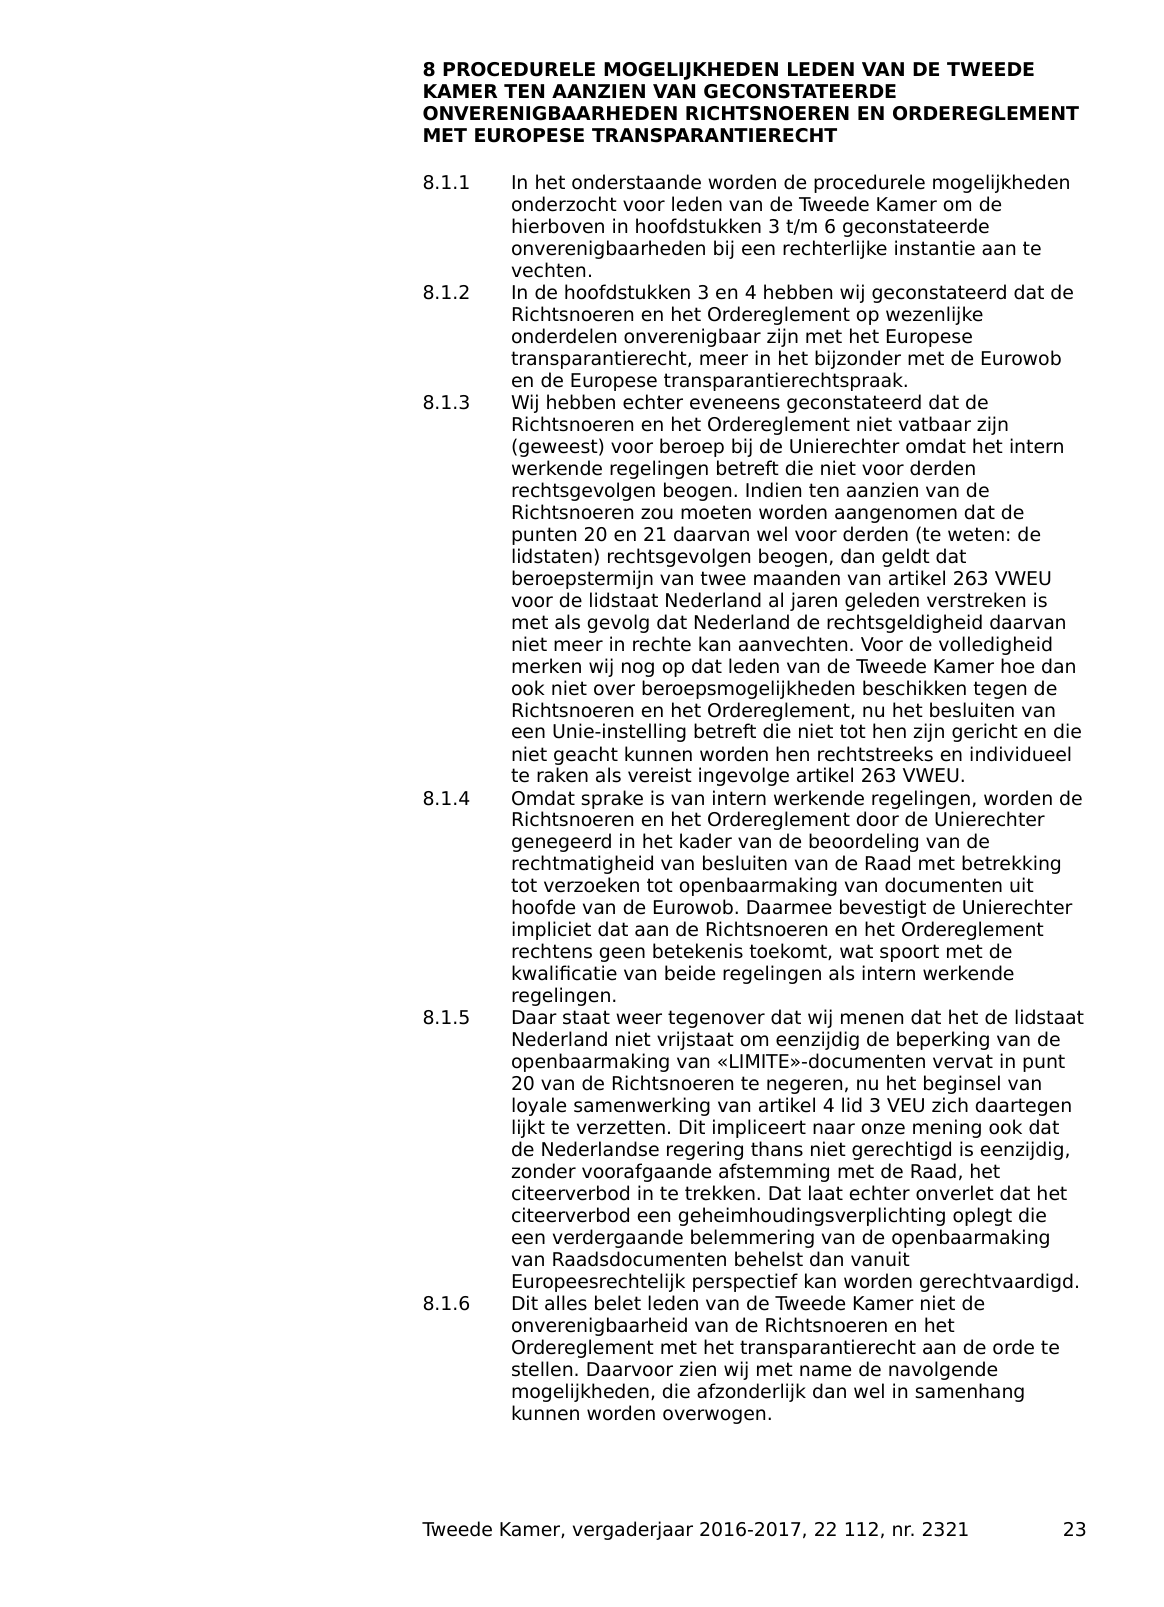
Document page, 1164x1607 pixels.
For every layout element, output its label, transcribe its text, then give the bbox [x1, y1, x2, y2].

text 8.1.1 In het onderstaande worden de procedurele mogelijkheden onderzocht voor leden van de Tweede Kamer om de hierboven in hoofdstukken 3 t/m 6 geconstateerde onverenigbaarheden bij een rechterlijke instantie aan te vechten. [422, 172, 1087, 282]
subtitle 8 PROCEDURELE MOGELIJKHEDEN LEDEN VAN DE TWEEDE KAMER TEN AANZIEN VAN GECONSTATEERDE ONVERENIGBAARHEDEN RICHTSNOEREN EN ORDEREGLEMENT MET EUROPESE TRANSPARANTIERECHT [422, 59, 1087, 147]
text 8.1.2 In de hoofdstukken 3 en 4 hebben wij geconstateerd dat de Richtsnoeren en het Ordereglement op wezenlijke onderdelen onverenigbaar zijn met het Europese transparantierecht, meer in het bijzonder met de Eurowob en de Europese transparantierechtspraak. [422, 282, 1087, 392]
text 8.1.3 Wij hebben echter eveneens geconstateerd dat de Richtsnoeren en het Ordereglement niet vatbaar zijn (geweest) voor beroep bij de Unierechter omdat het intern werkende regelingen betreft die niet voor derden rechtsgevolgen beogen. Indien ten aanzien van de Richtsnoeren zou moeten worden aangenomen dat de punten 20 en 21 daarvan wel voor derden (te weten: de lidstaten) rechtsgevolgen beogen, dan geldt dat beroepstermijn van twee maanden van artikel 263 VWEU voor de lidstaat Nederland al jaren geleden verstreken is met als gevolg dat Nederland de rechtsgeldigheid daarvan niet meer in rechte kan aanvechten. Voor de volledigheid merken wij nog op dat leden van de Tweede Kamer hoe dan ook niet over beroepsmogelijkheden beschikken tegen de Richtsnoeren en het Ordereglement, nu het besluiten van een Unie-instelling betreft die niet tot hen zijn gericht en die niet geacht kunnen worden hen rechtstreeks en individueel te raken als vereist ingevolge artikel 263 VWEU. [422, 392, 1087, 787]
text 8.1.4 Omdat sprake is van intern werkende regelingen, worden de Richtsnoeren en het Ordereglement door de Unierechter genegeerd in het kader van de beoordeling van de rechtmatigheid van besluiten van de Raad met betrekking tot verzoeken tot openbaarmaking van documenten uit hoofde van de Eurowob. Daarmee bevestigt de Unierechter impliciet dat aan de Richtsnoeren en het Ordereglement rechtens geen betekenis toekomt, wat spoort met de kwalificatie van beide regelingen als intern werkende regelingen. [422, 787, 1087, 1007]
text 8.1.6 Dit alles belet leden van de Tweede Kamer niet de onverenigbaarheid van de Richtsnoeren en het Ordereglement met het transparantierecht aan de orde te stellen. Daarvoor zien wij met name de navolgende mogelijkheden, die afzonderlijk dan wel in samenhang kunnen worden overwogen. [422, 1293, 1087, 1425]
text 8.1.5 Daar staat weer tegenover dat wij menen dat het de lidstaat Nederland niet vrijstaat om eenzijdig de beperking van de openbaarmaking van «LIMITE»-documenten vervat in punt 20 van de Richtsnoeren te negeren, nu het beginsel van loyale samenwerking van artikel 4 lid 3 VEU zich daartegen lijkt te verzetten. Dit impliceert naar onze mening ook dat de Nederlandse regering thans niet gerechtigd is eenzijdig, zonder voorafgaande afstemming met de Raad, het citeerverbod in te trekken. Dat laat echter onverlet dat het citeerverbod een geheimhoudingsverplichting oplegt die een verdergaande belemmering van de openbaarmaking van Raadsdocumenten behelst dan vanuit Europeesrechtelijk perspectief kan worden gerechtvaardigd. [422, 1007, 1087, 1293]
